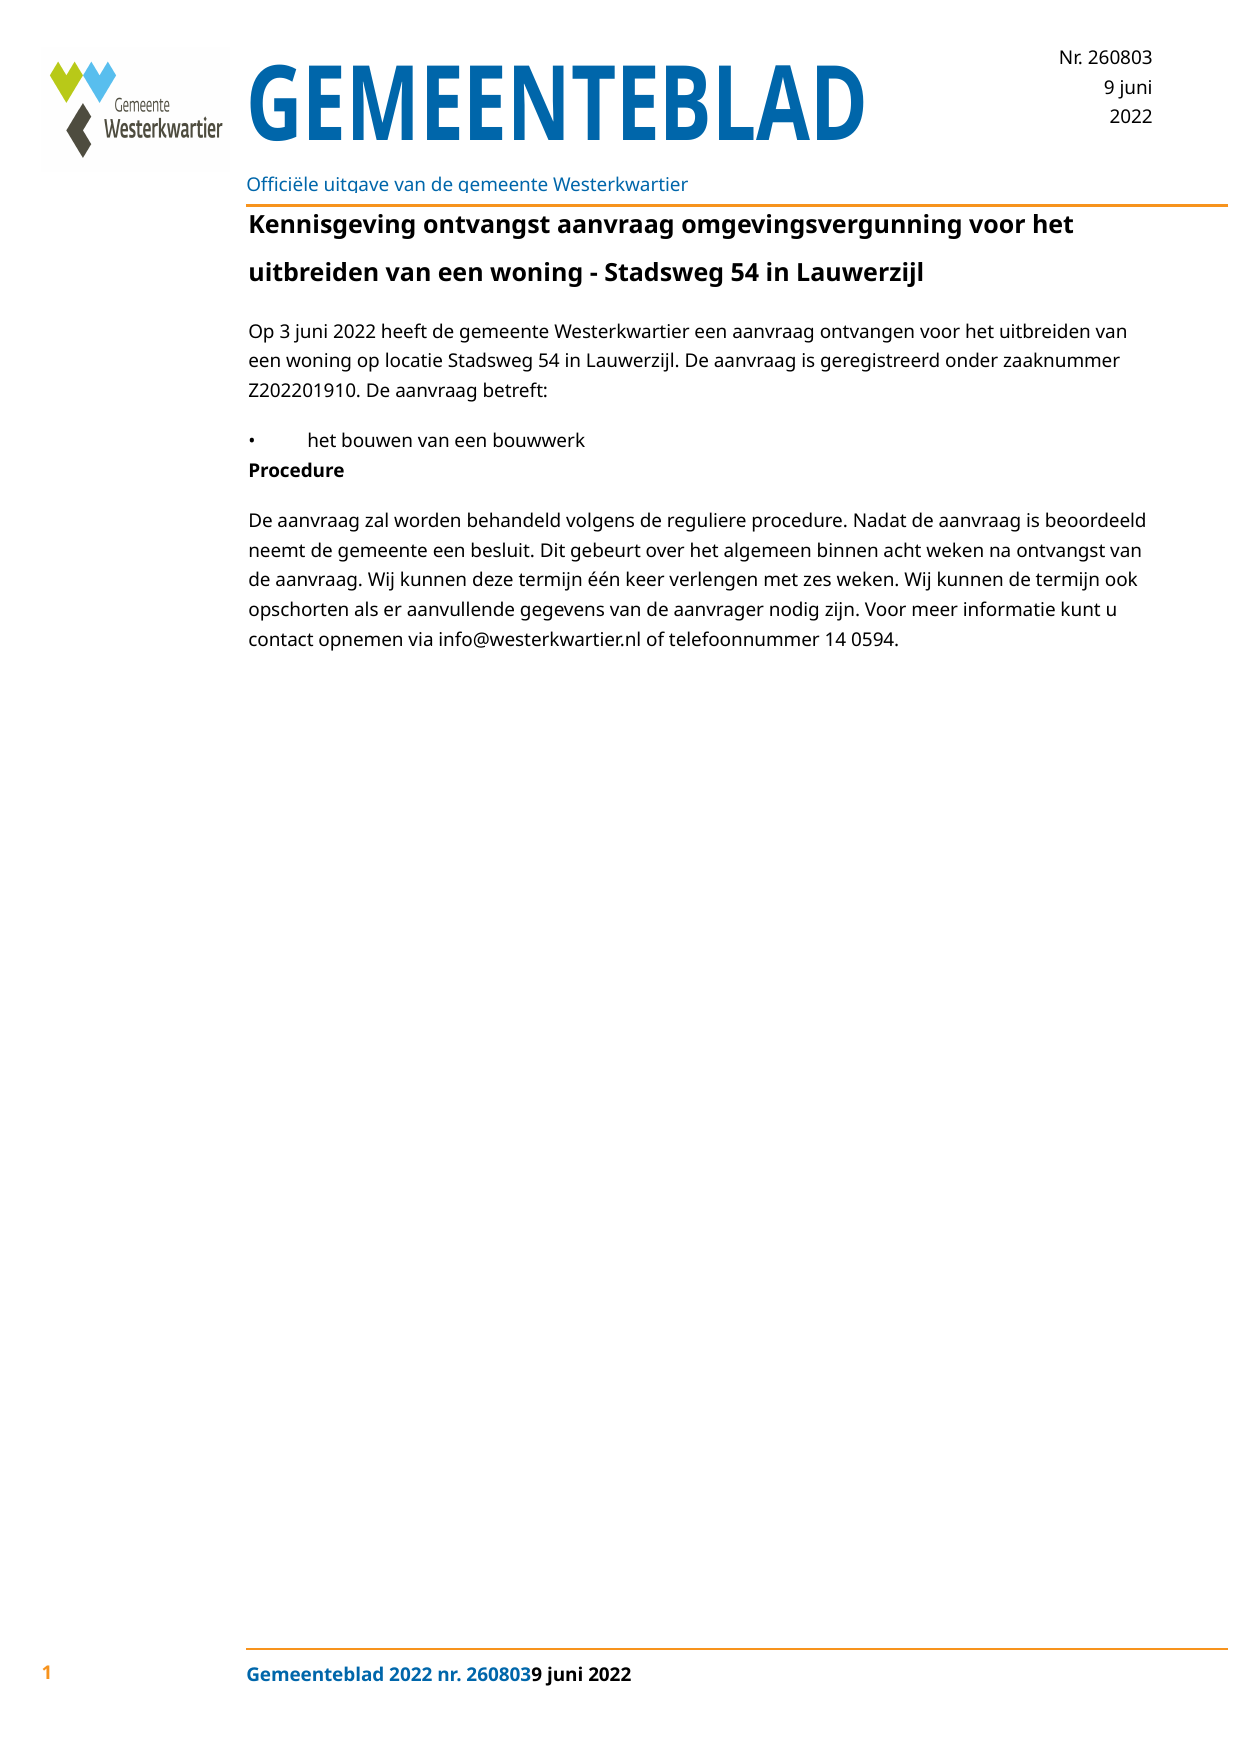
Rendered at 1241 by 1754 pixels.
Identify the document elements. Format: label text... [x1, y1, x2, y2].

text Procedure [248, 457, 1152, 483]
list het bouwen van een bouwwerk [248, 427, 1152, 453]
text Kennisgeving ontvangst aanvraag omgevingsvergunning voor het uitbreiden van een woning - Stadsweg 54 in Lauwerzijl [248, 207, 1152, 288]
text De aanvraag zal worden behandeld volgens de reguliere procedure. Nadat de aanvraag is beoordeeld neemt de gemeente een besluit. Dit gebeurt over het algemeen binnen acht weken na ontvangst van de aanvraag. Wij kunnen deze termijn één keer verlengen met zes weken. Wij kunnen de termijn ook opschorten als er aanvullende gegevens van de aanvrager nodig zijn. Voor meer informatie kunt u contact opnemen via info@westerkwartier.nl of telefoonnummer 14 0594. [248, 507, 1152, 652]
picture [41, 47, 231, 172]
text Op 3 juni 2022 heeft de gemeente Westerkwartier een aanvraag ontvangen voor het uitbreiden van een woning op locatie Stadsweg 54 in Lauwerzijl. De aanvraag is geregistreerd onder zaaknummer Z202201910. De aanvraag betreft: [248, 318, 1152, 403]
